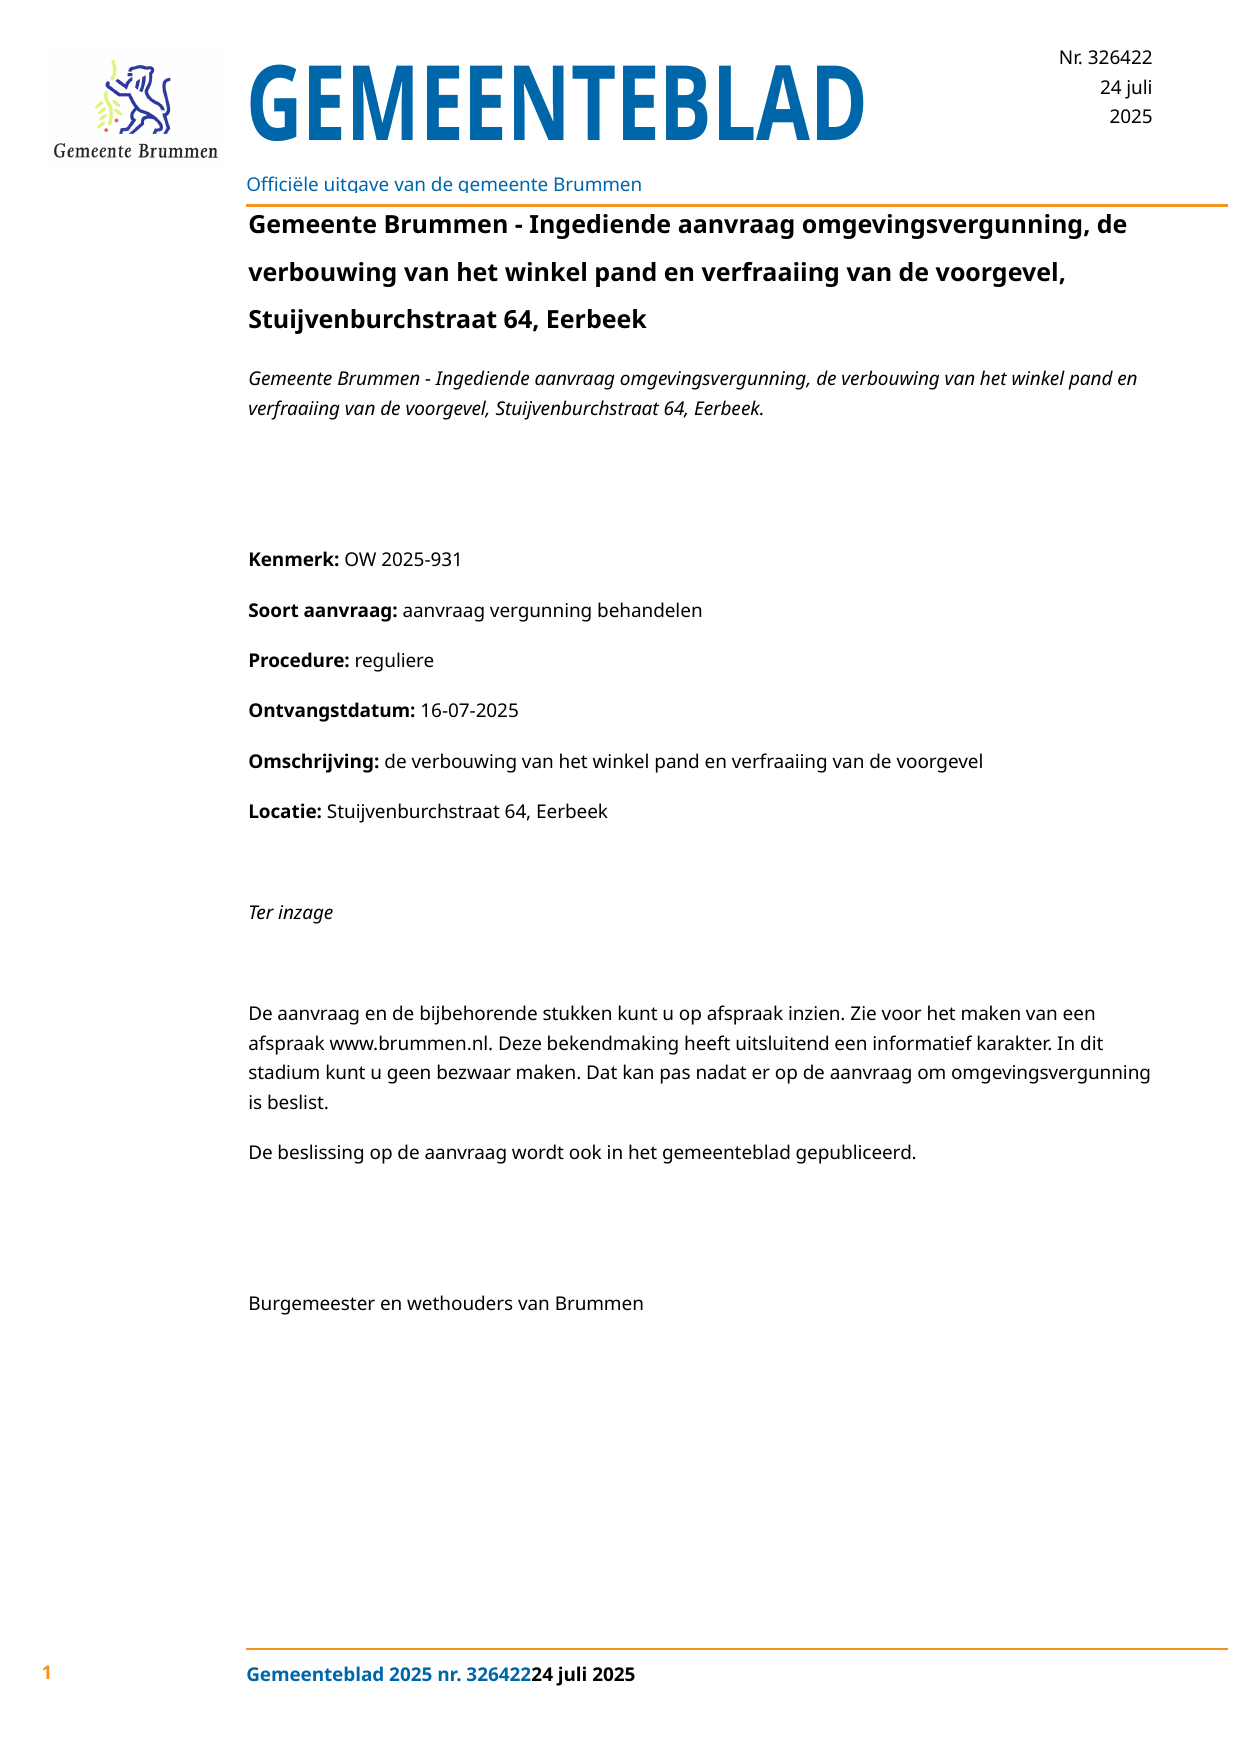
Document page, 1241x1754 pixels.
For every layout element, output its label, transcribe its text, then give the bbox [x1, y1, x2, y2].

text Procedure: reguliere [248, 647, 1152, 673]
picture [41, 47, 231, 172]
text Omschrijving: de verbouwing van het winkel pand en verfraaiing van de voorgevel [248, 748, 1152, 774]
text Kenmerk: OW 2025-931 [248, 546, 1152, 572]
text Soort aanvraag: aanvraag vergunning behandelen [248, 597, 1152, 622]
text Gemeente Brummen - Ingediende aanvraag omgevingsvergunning, de verbouwing van het winkel pand en verfraaiing van de voorgevel, Stuijvenburchstraat 64, Eerbeek [248, 207, 1152, 336]
text Locatie: Stuijvenburchstraat 64, Eerbeek [248, 798, 1152, 824]
text Ontvangstdatum: 16-07-2025 [248, 698, 1152, 723]
text Burgemeester en wethouders van Brummen [248, 1291, 1152, 1316]
text Gemeente Brummen - Ingediende aanvraag omgevingsvergunning, de verbouwing van het winkel pand en verfraaiing van de voorgevel, Stuijvenburchstraat 64, Eerbeek. [248, 366, 1152, 421]
text De beslissing op de aanvraag wordt ook in het gemeenteblad gepubliceerd. [248, 1139, 1152, 1165]
text De aanvraag en de bijbehorende stukken kunt u op afspraak inzien. Zie voor het maken van een afspraak www.brummen.nl. Deze bekendmaking heeft uitsluitend een informatief karakter. In dit stadium kunt u geen bezwaar maken. Dat kan pas nadat er op de aanvraag om omgevingsvergunning is beslist. [248, 1000, 1152, 1114]
text Ter inzage [248, 899, 1152, 925]
